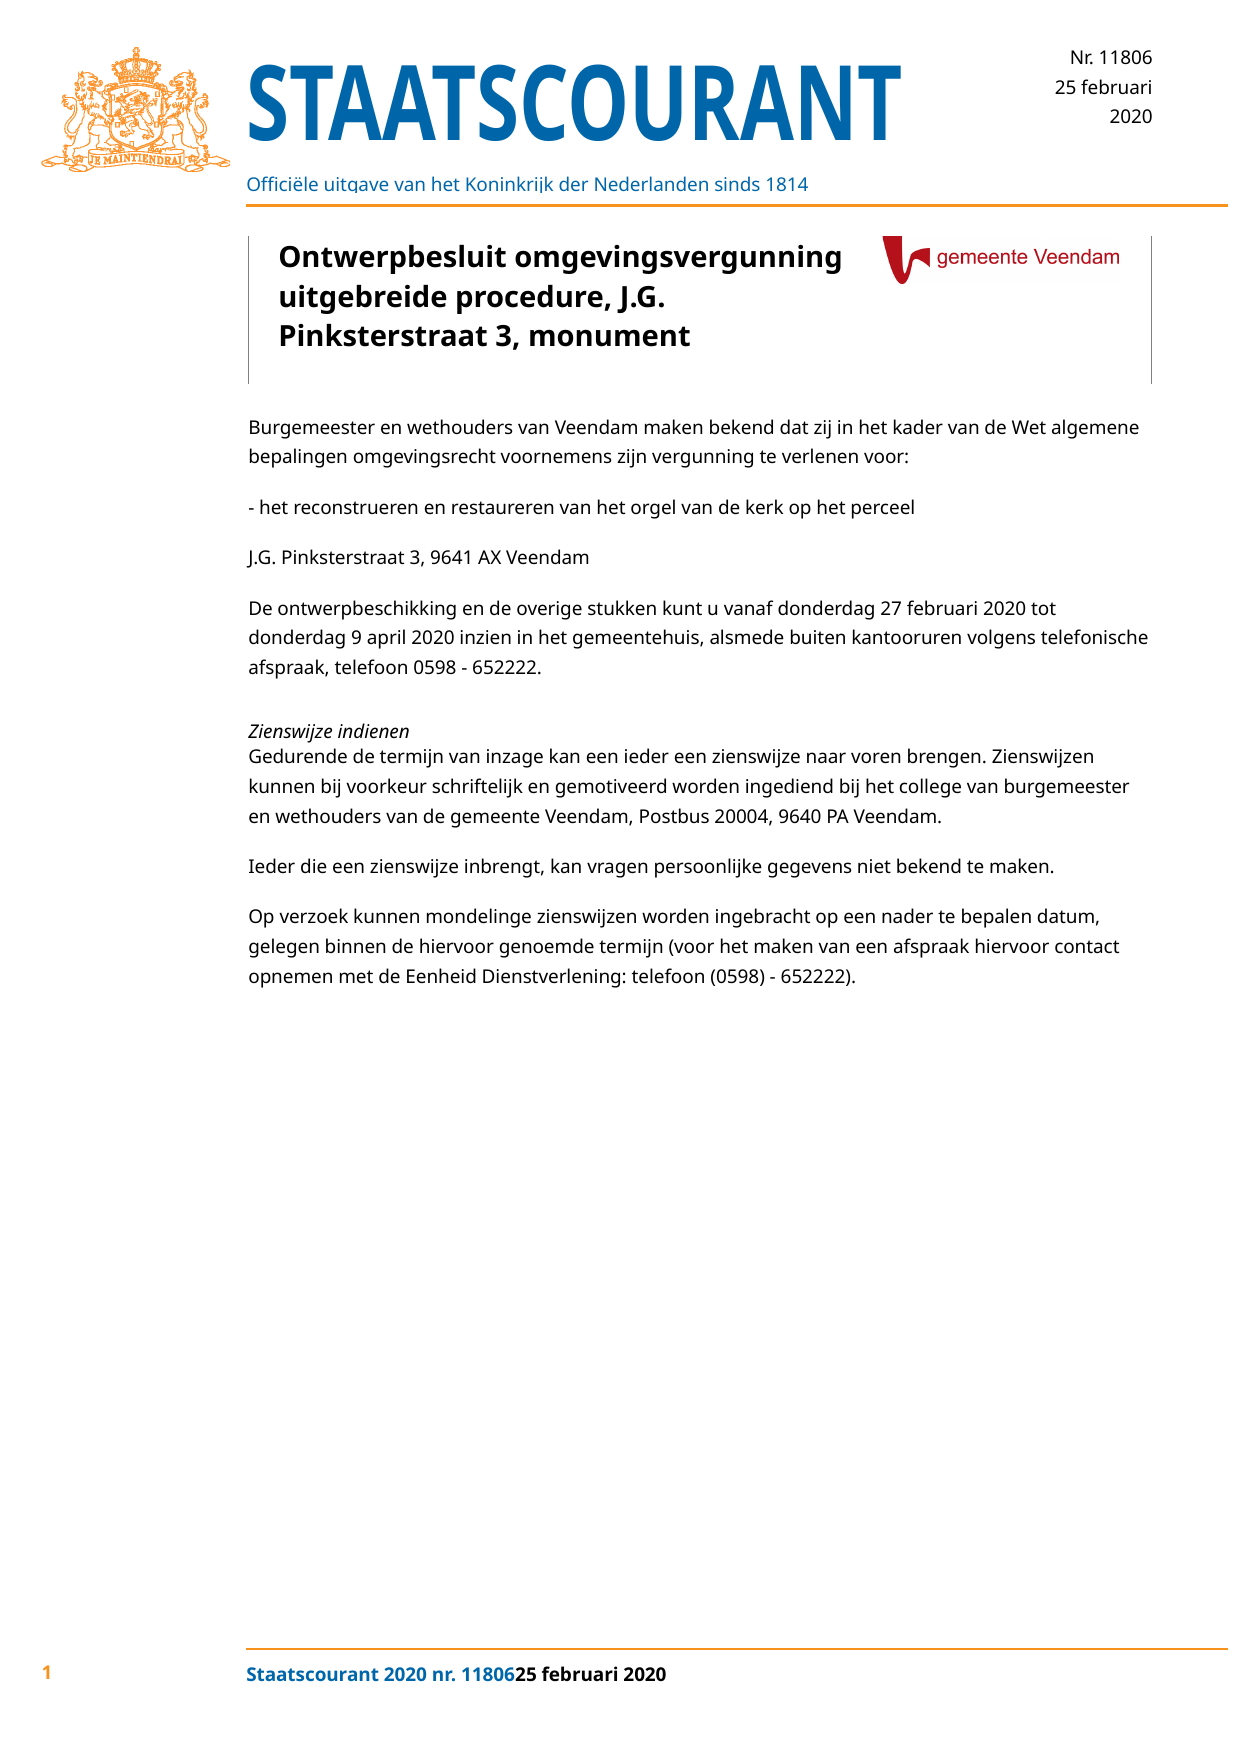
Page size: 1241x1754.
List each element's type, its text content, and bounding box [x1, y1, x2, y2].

text Zienswijze indienen [248, 718, 1152, 744]
table_header [850, 236, 1151, 384]
table_header Ontwerpbesluit omgevingsvergunning uitgebreide procedure, J.G. Pinksterstraat 3, monument [249, 236, 850, 384]
picture [41, 47, 231, 172]
picture [882, 236, 1119, 284]
text Op verzoek kunnen mondelinge zienswijzen worden ingebracht op een nader te bepalen datum, gelegen binnen de hiervoor genoemde termijn (voor het maken van een afspraak hiervoor contact opnemen met de Eenheid Dienstverlening: telefoon (0598) - 652222). [248, 904, 1152, 988]
text Gedurende de termijn van inzage kan een ieder een zienswijze naar voren brengen. Zienswijzen kunnen bij voorkeur schriftelijk en gemotiveerd worden ingediend bij het college van burgemeester en wethouders van de gemeente Veendam, Postbus 20004, 9640 PA Veendam. [248, 744, 1152, 828]
text De ontwerpbeschikking en de overige stukken kunt u vanaf donderdag 27 februari 2020 tot donderdag 9 april 2020 inzien in het gemeentehuis, alsmede buiten kantooruren volgens telefonische afspraak, telefoon 0598 - 652222. [248, 595, 1152, 680]
text J.G. Pinksterstraat 3, 9641 AX Veendam [248, 544, 1152, 570]
text Burgemeester en wethouders van Veendam maken bekend dat zij in het kader van de Wet algemene bepalingen omgevingsrecht voornemens zijn vergunning te verlenen voor: [248, 414, 1152, 469]
text Ieder die een zienswijze inbrengt, kan vragen persoonlijke gegevens niet bekend te maken. [248, 853, 1152, 879]
text - het reconstrueren en restaureren van het orgel van de kerk op het perceel [248, 494, 1152, 520]
